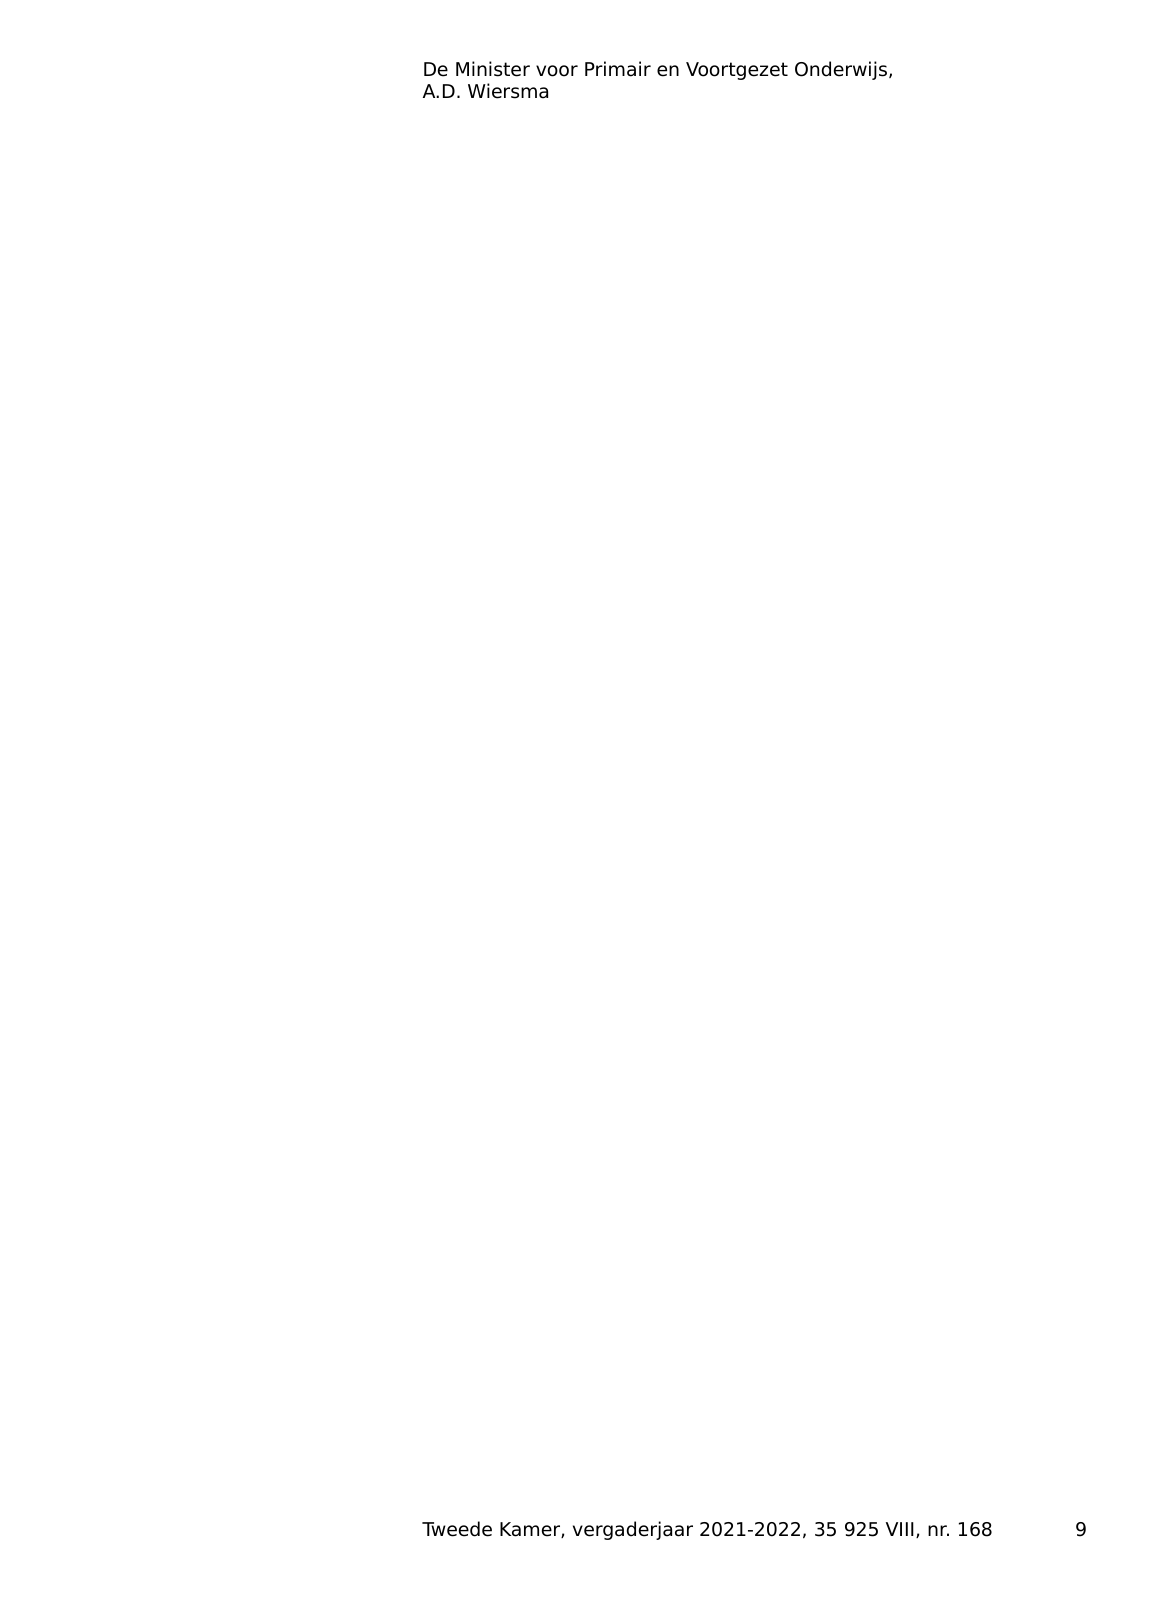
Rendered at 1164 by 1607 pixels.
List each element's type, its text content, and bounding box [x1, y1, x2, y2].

text De Minister voor Primair en Voortgezet Onderwijs, A.D. Wiersma [422, 59, 1087, 103]
